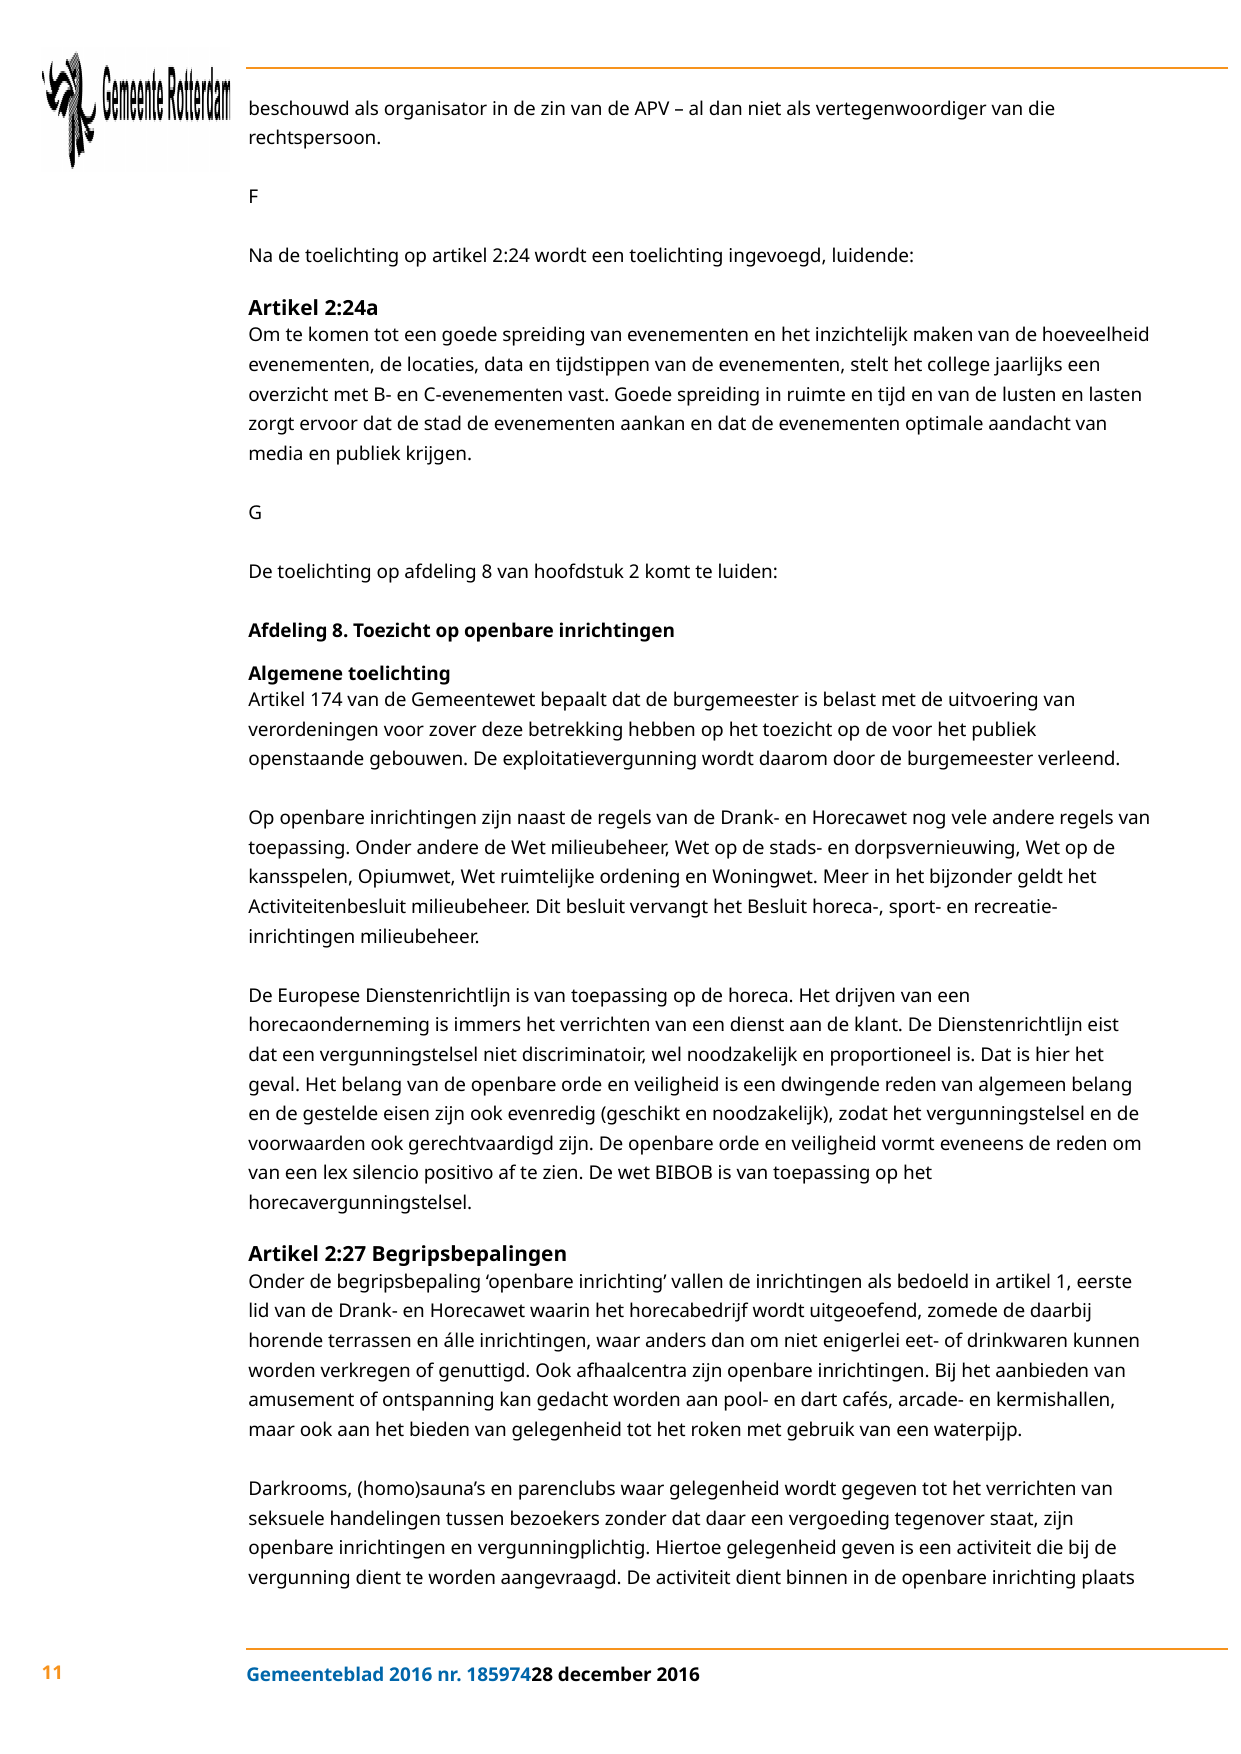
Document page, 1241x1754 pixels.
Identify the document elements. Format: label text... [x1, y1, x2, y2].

text F [248, 183, 1152, 209]
text Op openbare inrichtingen zijn naast de regels van de Drank- en Horecawet nog vele andere regels van toepassing. Onder andere de Wet milieubeheer, Wet op de stads- en dorpsvernieuwing, Wet op de kansspelen, Opiumwet, Wet ruimtelijke ordening en Woningwet. Meer in het bijzonder geldt het Activiteitenbesluit milieubeheer. Dit besluit vervangt het Besluit horeca-, sport- en recreatie-inrichtingen milieubeheer. [248, 804, 1152, 949]
text Artikel 2:27 Begripsbepalingen [248, 1239, 1152, 1268]
text Afdeling 8. Toezicht op openbare inrichtingen [248, 617, 1152, 643]
text Algemene toelichting [248, 661, 1152, 686]
text Darkrooms, (homo)sauna’s en parenclubs waar gelegenheid wordt gegeven tot het verrichten van seksuele handelingen tussen bezoekers zonder dat daar een vergoeding tegenover staat, zijn openbare inrichtingen en vergunningplichtig. Hiertoe gelegenheid geven is een activiteit die bij de vergunning dient te worden aangevraagd. De activiteit dient binnen in de openbare inrichting plaats [248, 1475, 1152, 1589]
picture [41, 47, 231, 172]
text Na de toelichting op artikel 2:24 wordt een toelichting ingevoegd, luidende: [248, 243, 1152, 268]
text Artikel 2:24a [248, 293, 1152, 322]
text Onder de begripsbepaling ‘openbare inrichting’ vallen de inrichtingen als bedoeld in artikel 1, eerste lid van de Drank- en Horecawet waarin het horecabedrijf wordt uitgeoefend, zomede de daarbij horende terrassen en álle inrichtingen, waar anders dan om niet enigerlei eet- of drinkwaren kunnen worden verkregen of genuttigd. Ook afhaalcentra zijn openbare inrichtingen. Bij het aanbieden van amusement of ontspanning kan gedacht worden aan pool- en dart cafés, arcade- en kermishallen, maar ook aan het bieden van gelegenheid tot het roken met gebruik van een waterpijp. [248, 1268, 1152, 1442]
text Om te komen tot een goede spreiding van evenementen en het inzichtelijk maken van de hoeveelheid evenementen, de locaties, data en tijdstippen van de evenementen, stelt het college jaarlijks een overzicht met B- en C-evenementen vast. Goede spreiding in ruimte en tijd en van de lusten en lasten zorgt ervoor dat de stad de evenementen aankan en dat de evenementen optimale aandacht van media en publiek krijgen. [248, 322, 1152, 466]
text Artikel 174 van de Gemeentewet bepaalt dat de burgemeester is belast met de uitvoering van verordeningen voor zover deze betrekking hebben op het toezicht op de voor het publiek openstaande gebouwen. De exploitatievergunning wordt daarom door de burgemeester verleend. [248, 686, 1152, 771]
text De toelichting op afdeling 8 van hoofdstuk 2 komt te luiden: [248, 558, 1152, 584]
text De Europese Dienstenrichtlijn is van toepassing op de horeca. Het drijven van een horecaonderneming is immers het verrichten van een dienst aan de klant. De Dienstenrichtlijn eist dat een vergunningstelsel niet discriminatoir, wel noodzakelijk en proportioneel is. Dat is hier het geval. Het belang van de openbare orde en veiligheid is een dwingende reden van algemeen belang en de gestelde eisen zijn ook evenredig (geschikt en noodzakelijk), zodat het vergunningstelsel en de voorwaarden ook gerechtvaardigd zijn. De openbare orde en veiligheid vormt eveneens de reden om van een lex silencio positivo af te zien. De wet BIBOB is van toepassing op het horecavergunningstelsel. [248, 982, 1152, 1215]
text G [248, 499, 1152, 525]
text beschouwd als organisator in de zin van de APV – al dan niet als vertegenwoordiger van die rechtspersoon. [248, 95, 1152, 150]
